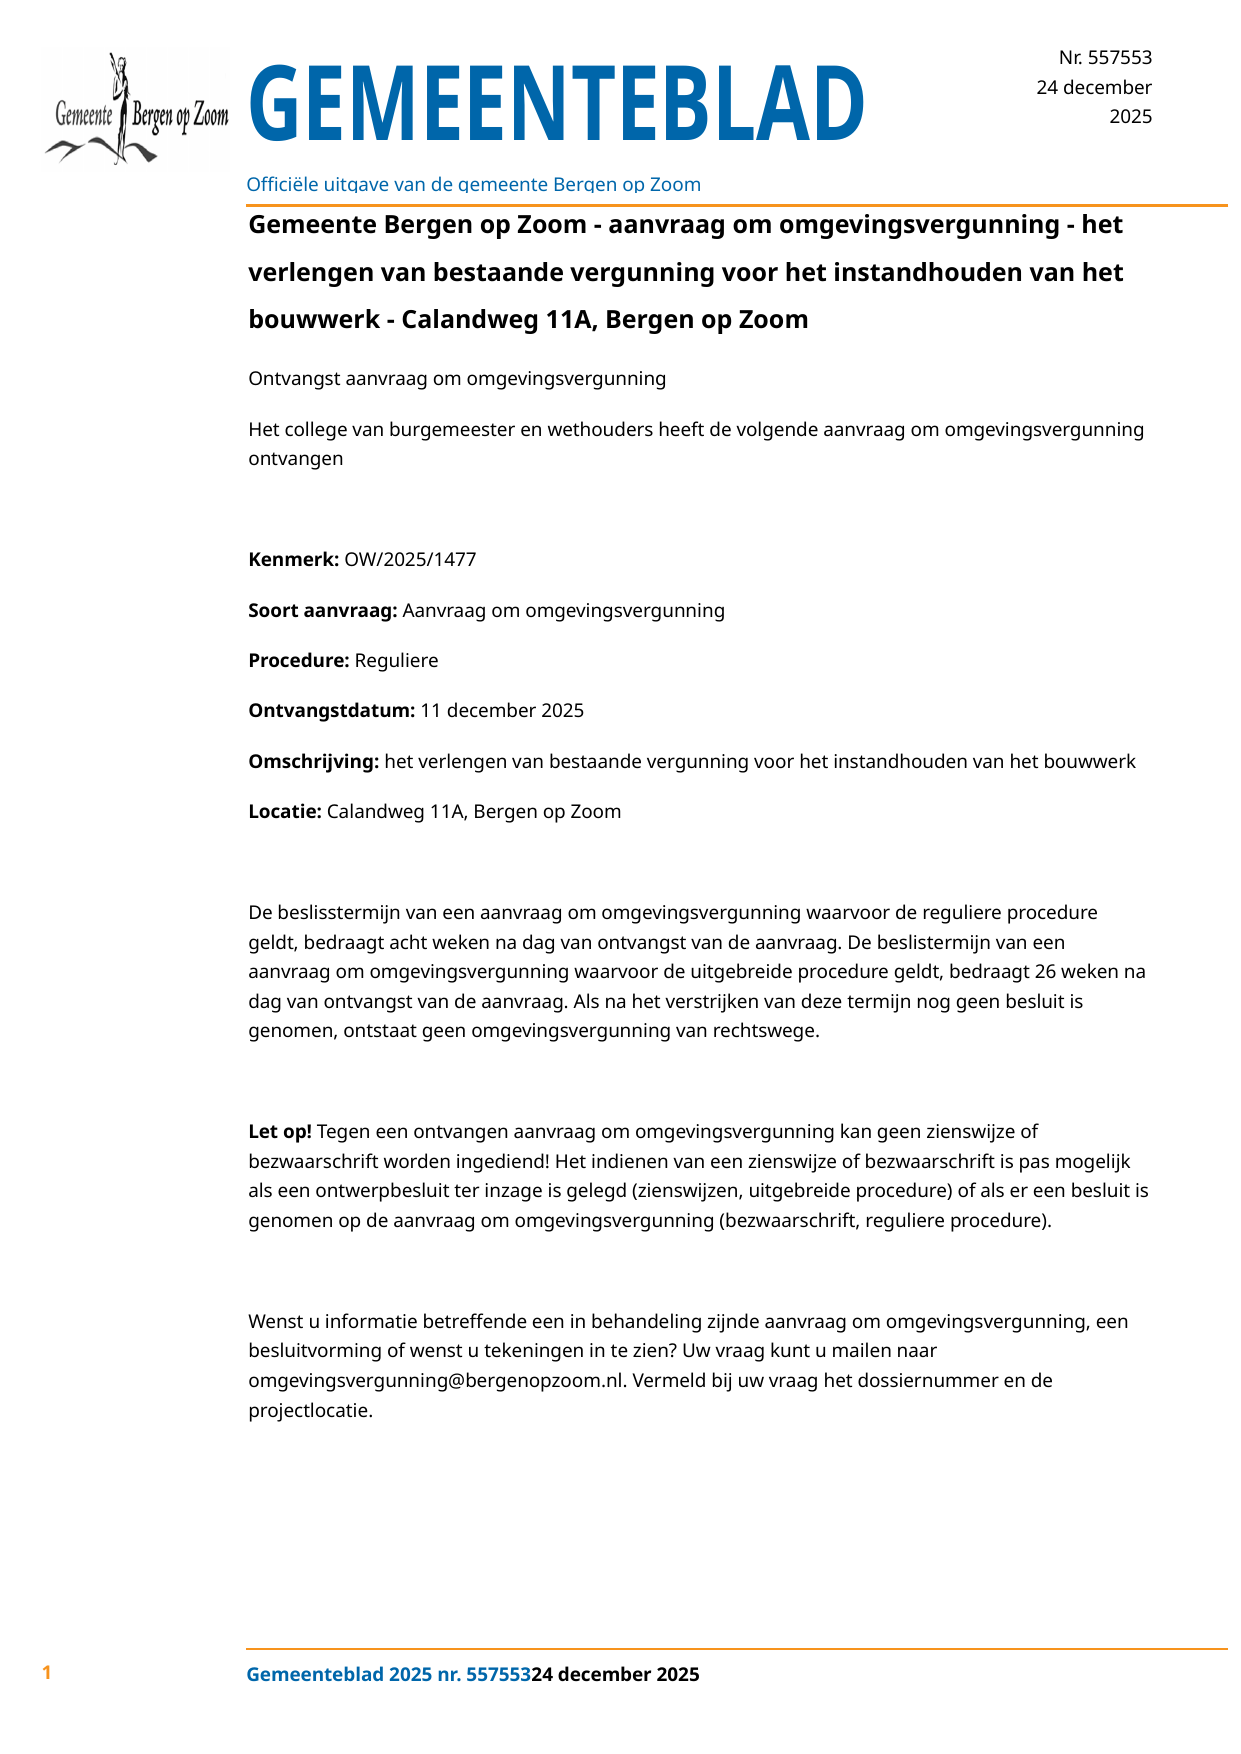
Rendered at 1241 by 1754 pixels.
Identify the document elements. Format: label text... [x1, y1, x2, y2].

text Gemeente Bergen op Zoom - aanvraag om omgevingsvergunning - het verlengen van bestaande vergunning voor het instandhouden van het bouwwerk - Calandweg 11A, Bergen op Zoom [248, 207, 1152, 336]
text Wenst u informatie betreffende een in behandeling zijnde aanvraag om omgevingsvergunning, een besluitvorming of wenst u tekeningen in te zien? Uw vraag kunt u mailen naar omgevingsvergunning@bergenopzoom.nl. Vermeld bij uw vraag het dossiernummer en de projectlocatie. [248, 1308, 1152, 1422]
text Ontvangst aanvraag om omgevingsvergunning [248, 366, 1152, 391]
picture [41, 47, 231, 172]
text Locatie: Calandweg 11A, Bergen op Zoom [248, 798, 1152, 824]
text Ontvangstdatum: 11 december 2025 [248, 698, 1152, 723]
text Omschrijving: het verlengen van bestaande vergunning voor het instandhouden van het bouwwerk [248, 748, 1152, 774]
text Soort aanvraag: Aanvraag om omgevingsvergunning [248, 597, 1152, 622]
text Let op! Tegen een ontvangen aanvraag om omgevingsvergunning kan geen zienswijze of bezwaarschrift worden ingediend! Het indienen van een zienswijze of bezwaarschrift is pas mogelijk als een ontwerpbesluit ter inzage is gelegd (zienswijzen, uitgebreide procedure) of als er een besluit is genomen op de aanvraag om omgevingsvergunning (bezwaarschrift, reguliere procedure). [248, 1118, 1152, 1233]
text Procedure: Reguliere [248, 647, 1152, 673]
text Kenmerk: OW/2025/1477 [248, 546, 1152, 572]
text Het college van burgemeester en wethouders heeft de volgende aanvraag om omgevingsvergunning ontvangen [248, 416, 1152, 471]
text De beslisstermijn van een aanvraag om omgevingsvergunning waarvoor de reguliere procedure geldt, bedraagt acht weken na dag van ontvangst van de aanvraag. De beslistermijn van een aanvraag om omgevingsvergunning waarvoor de uitgebreide procedure geldt, bedraagt 26 weken na dag van ontvangst van de aanvraag. Als na het verstrijken van deze termijn nog geen besluit is genomen, ontstaat geen omgevingsvergunning van rechtswege. [248, 899, 1152, 1043]
